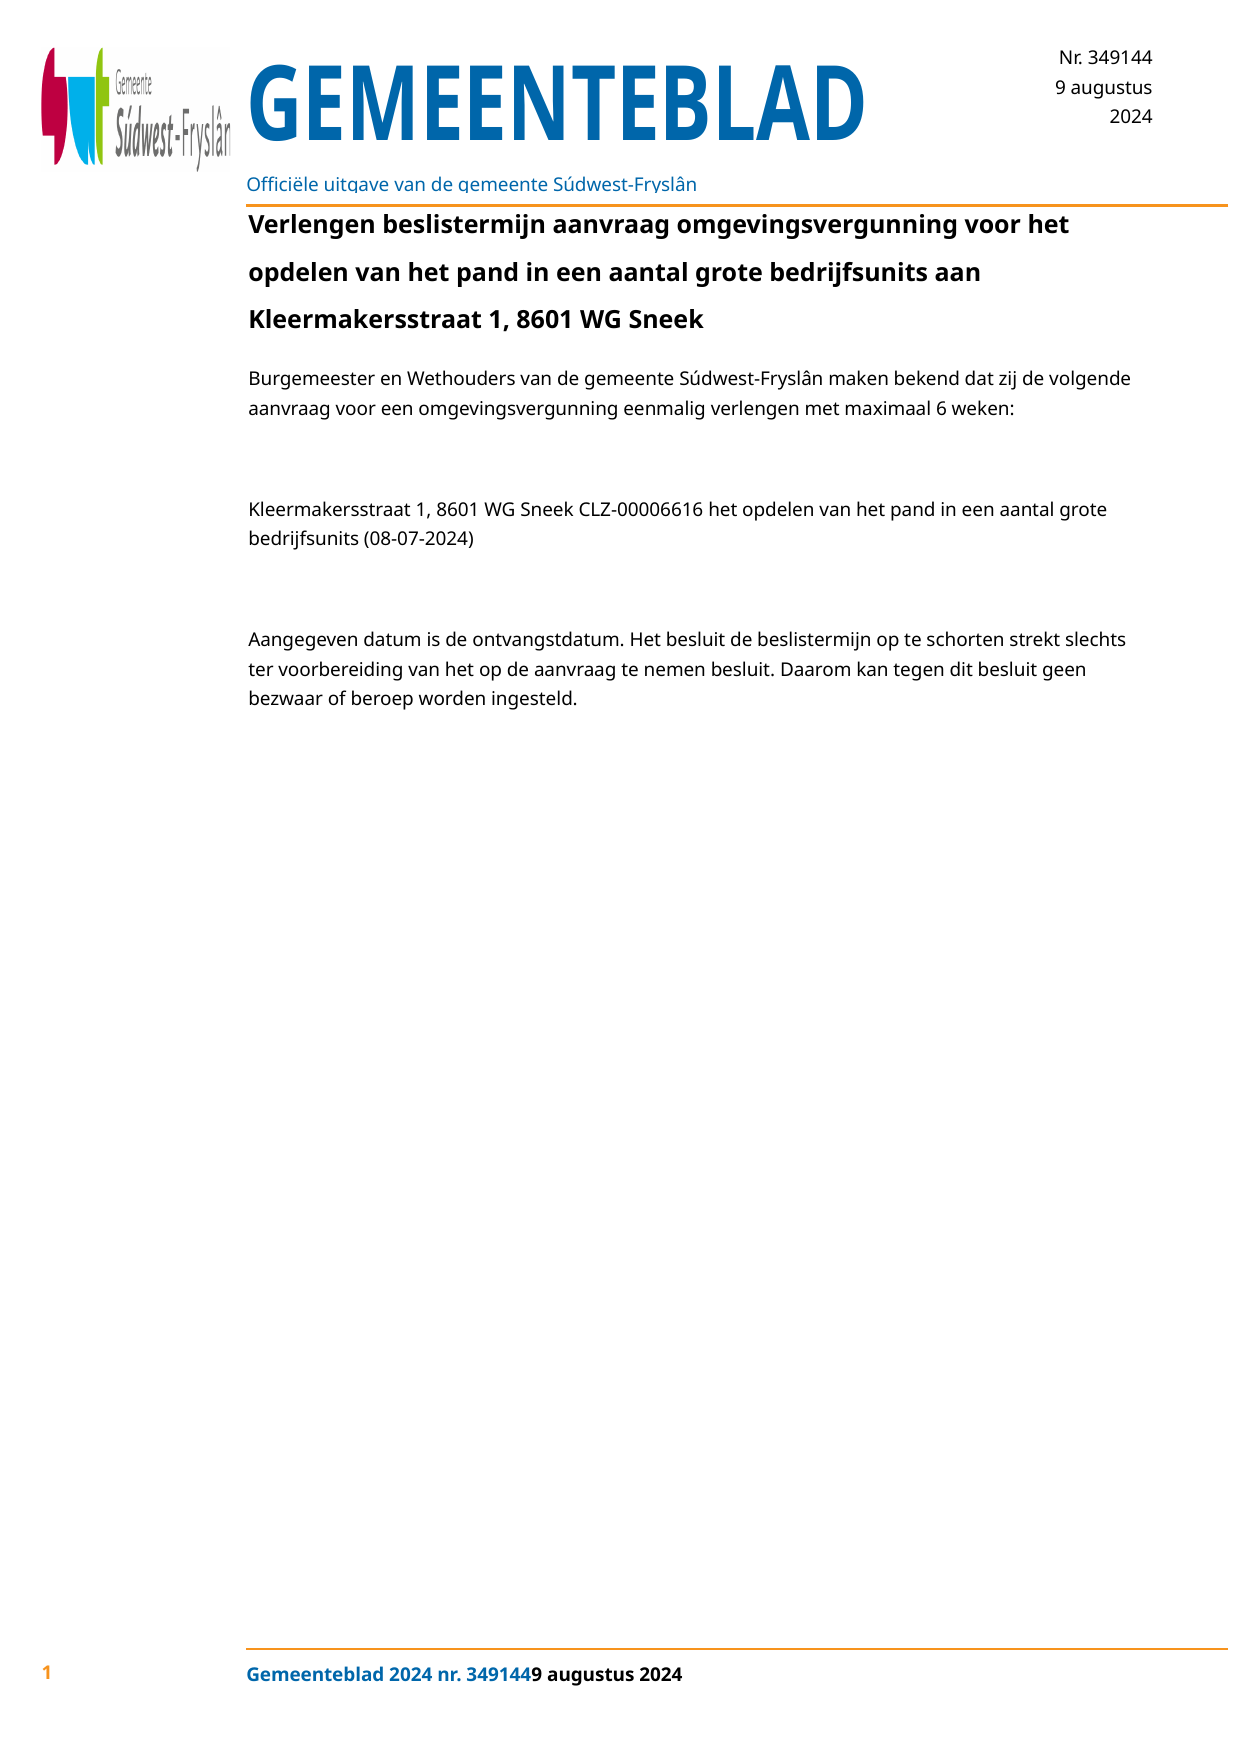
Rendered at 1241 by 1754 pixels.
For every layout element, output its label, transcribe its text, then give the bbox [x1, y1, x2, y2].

picture [41, 47, 231, 172]
text Verlengen beslistermijn aanvraag omgevingsvergunning voor het opdelen van het pand in een aantal grote bedrijfsunits aan Kleermakersstraat 1, 8601 WG Sneek [248, 207, 1152, 336]
text Burgemeester en Wethouders van de gemeente Súdwest-Fryslân maken bekend dat zij de volgende aanvraag voor een omgevingsvergunning eenmalig verlengen met maximaal 6 weken: [248, 366, 1152, 421]
text Kleermakersstraat 1, 8601 WG Sneek CLZ-00006616 het opdelen van het pand in een aantal grote bedrijfsunits (08-07-2024) [248, 496, 1152, 551]
text Aangegeven datum is de ontvangstdatum. Het besluit de beslistermijn op te schorten strekt slechts ter voorbereiding van het op de aanvraag te nemen besluit. Daarom kan tegen dit besluit geen bezwaar of beroep worden ingesteld. [248, 626, 1152, 711]
